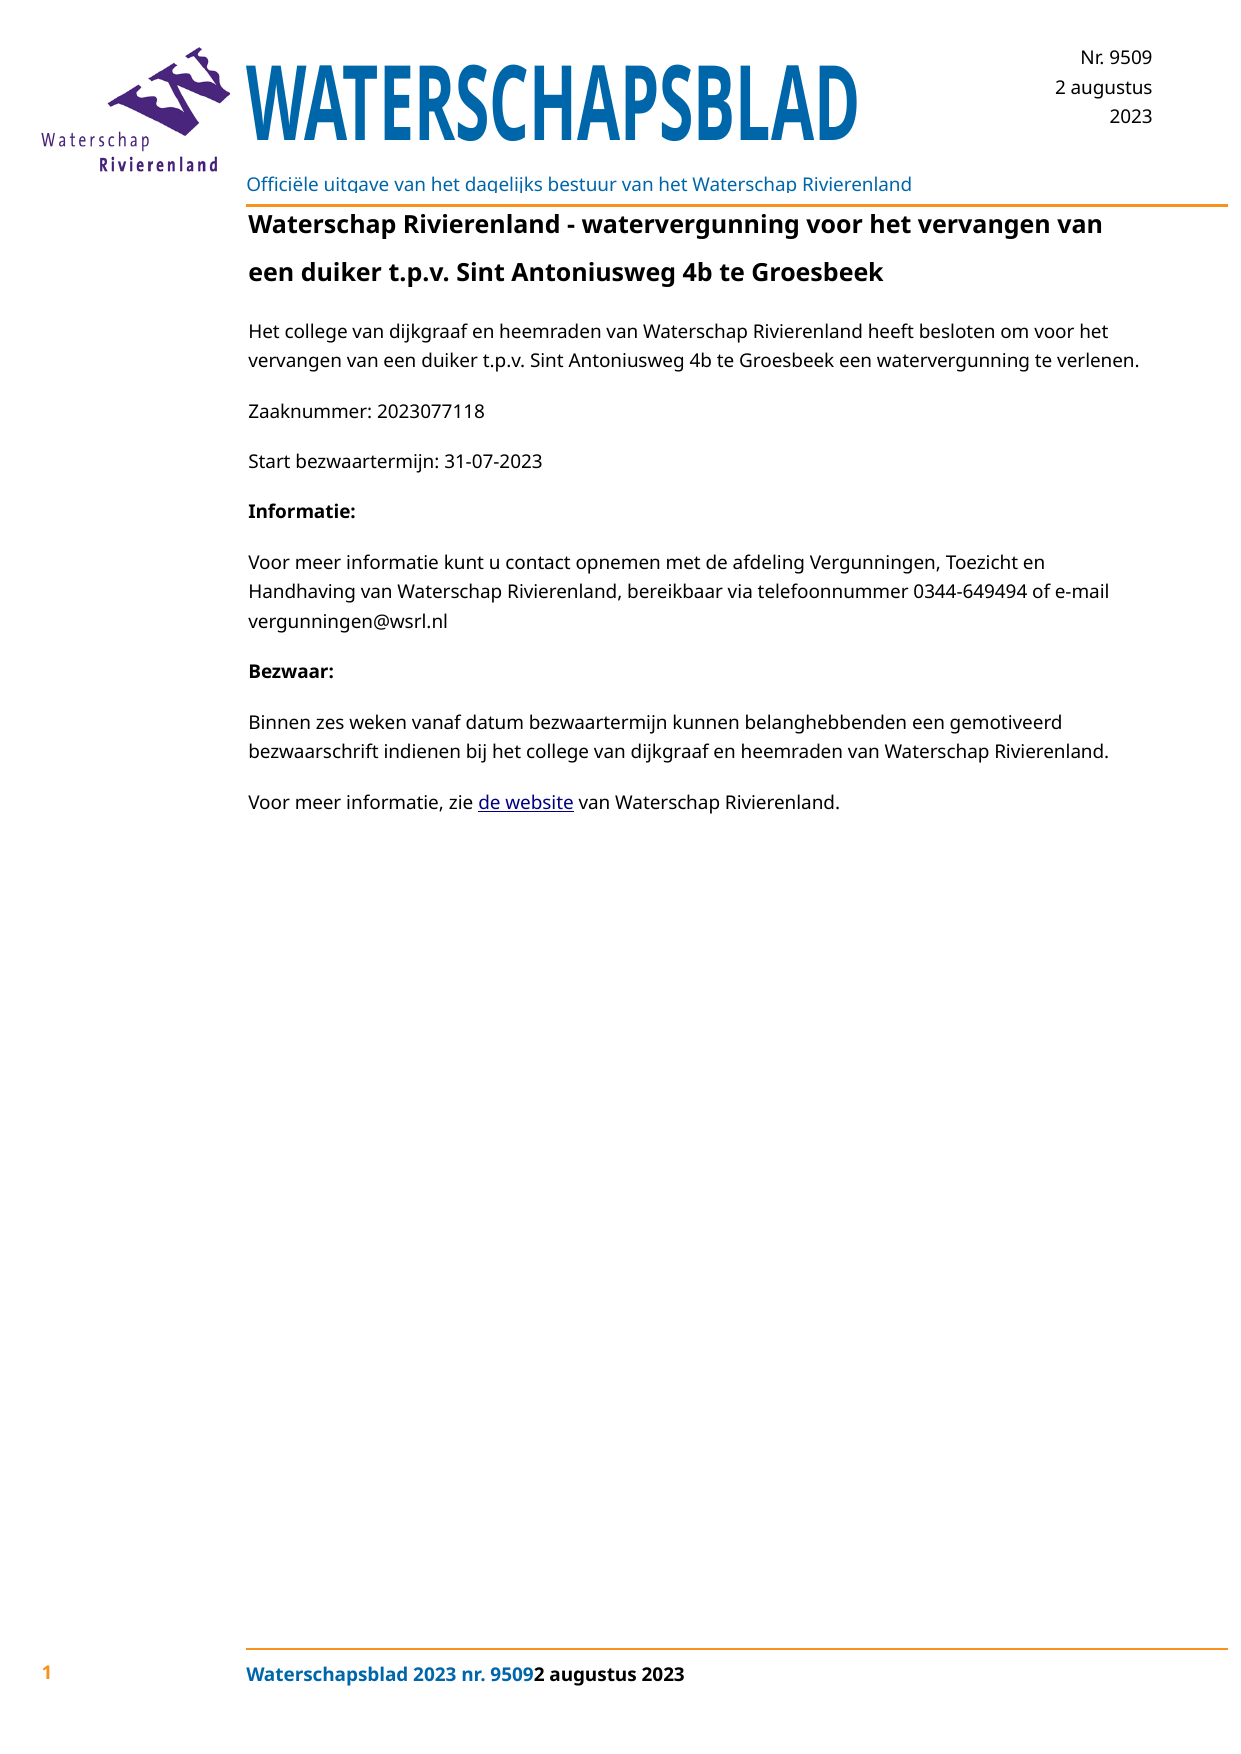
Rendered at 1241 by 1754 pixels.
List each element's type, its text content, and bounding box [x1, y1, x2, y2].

text Het college van dijkgraaf en heemraden van Waterschap Rivierenland heeft besloten om voor het vervangen van een duiker t.p.v. Sint Antoniusweg 4b te Groesbeek een watervergunning te verlenen. [248, 318, 1152, 373]
text Zaaknummer: 2023077118 [248, 398, 1152, 424]
text Waterschap Rivierenland - watervergunning voor het vervangen van een duiker t.p.v. Sint Antoniusweg 4b te Groesbeek [248, 207, 1152, 288]
picture [41, 47, 231, 172]
text Voor meer informatie, zie de website van Waterschap Rivierenland. [248, 789, 1152, 815]
text Voor meer informatie kunt u contact opnemen met de afdeling Vergunningen, Toezicht en Handhaving van Waterschap Rivierenland, bereikbaar via telefoonnummer 0344-649494 of e-mail vergunningen@wsrl.nl [248, 549, 1152, 634]
text Informatie: [248, 499, 1152, 524]
text Start bezwaartermijn: 31-07-2023 [248, 448, 1152, 474]
text Bezwaar: [248, 659, 1152, 684]
text Binnen zes weken vanaf datum bezwaartermijn kunnen belanghebbenden een gemotiveerd bezwaarschrift indienen bij het college van dijkgraaf en heemraden van Waterschap Rivierenland. [248, 709, 1152, 764]
